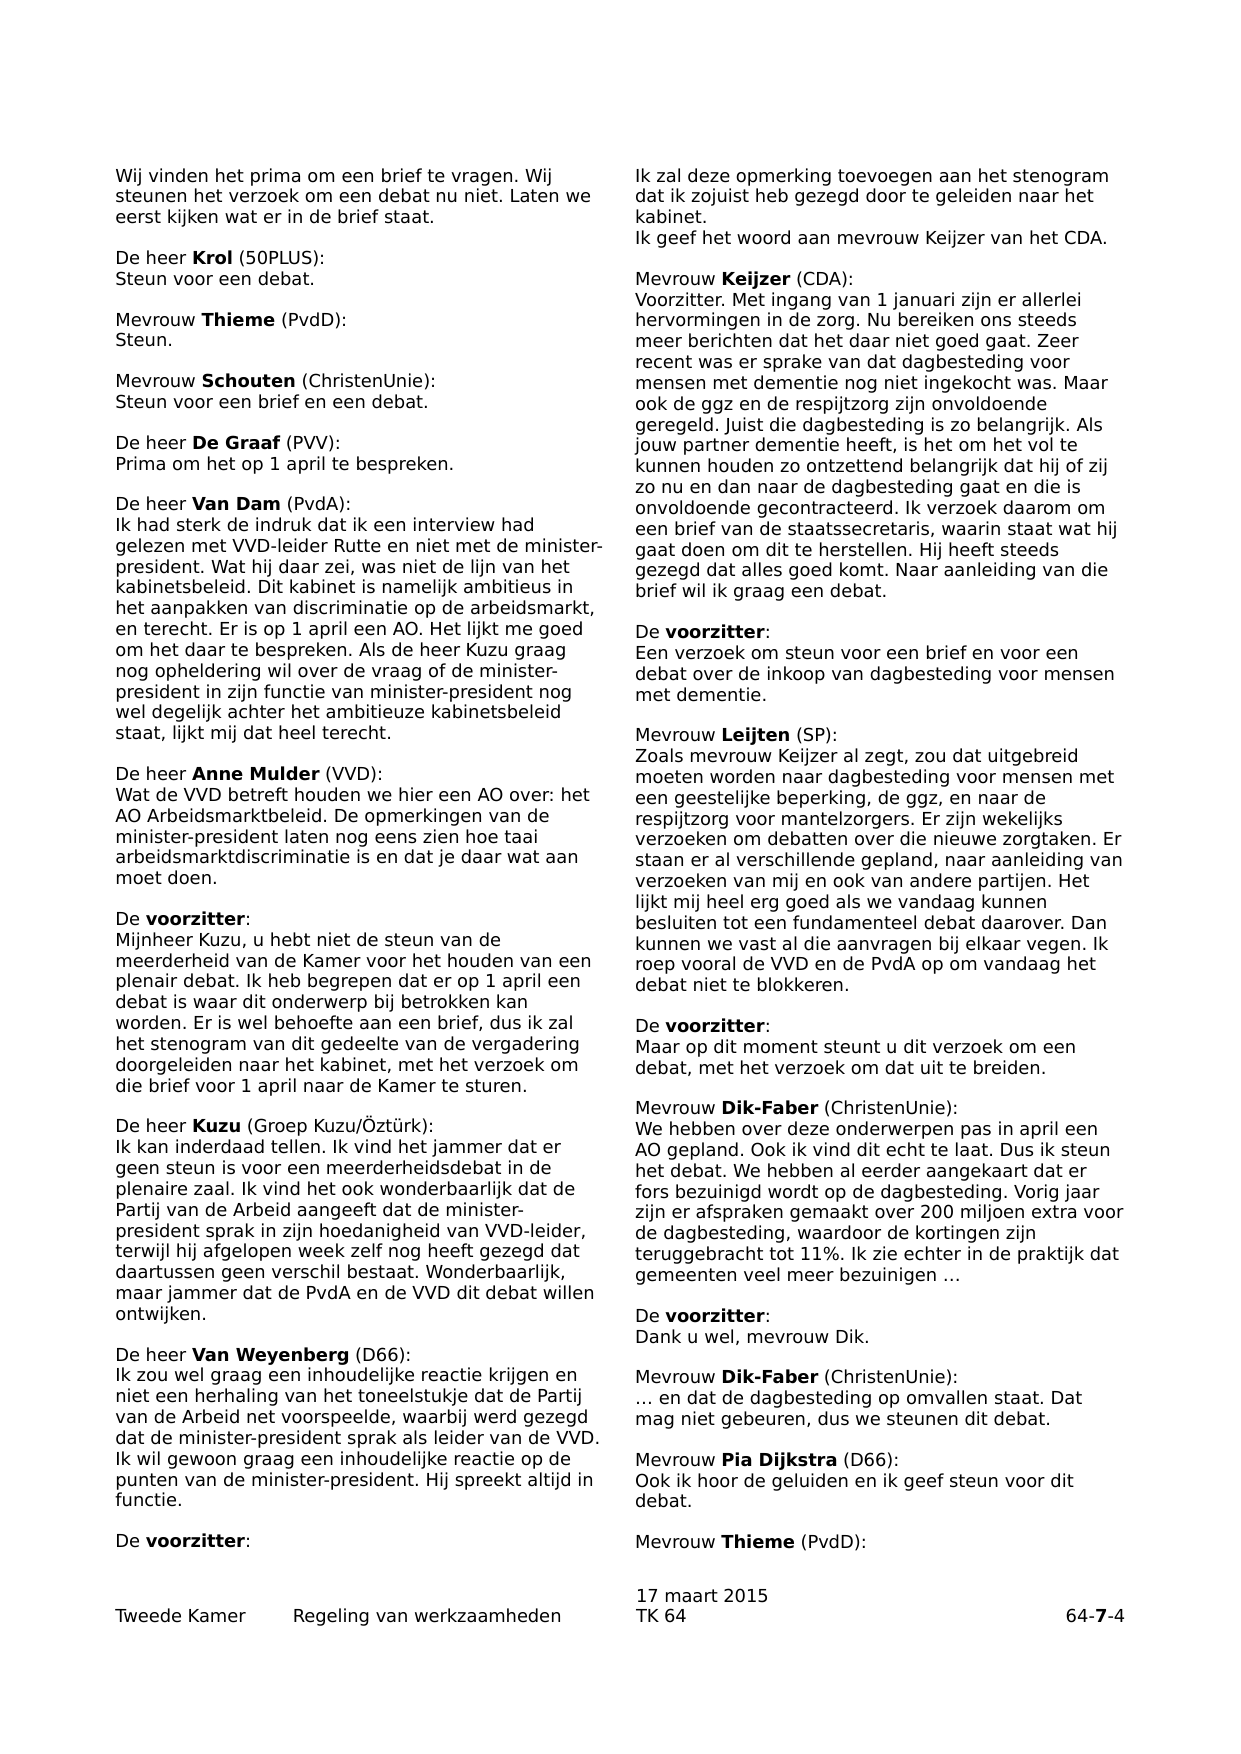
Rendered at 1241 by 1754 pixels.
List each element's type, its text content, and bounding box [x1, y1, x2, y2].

text De heer Anne Mulder (VVD): [115, 764, 605, 785]
text De heer Kuzu (Groep Kuzu/Öztürk): [115, 1116, 605, 1137]
text Dank u wel, mevrouw Dik. [635, 1326, 1125, 1347]
text Voorzitter. Met ingang van 1 januari zijn er allerlei hervormingen in de zorg. Nu bereiken ons steeds meer berichten dat het daar niet goed gaat. Zeer recent was er sprake van dat dagbesteding voor mensen met dementie nog niet ingekocht was. Maar ook de ggz en de respijtzorg zijn onvoldoende geregeld. Juist die dagbesteding is zo belangrijk. Als jouw partner dementie heeft, is het om het vol te kunnen houden zo ontzettend belangrijk dat hij of zij zo nu en dan naar de dagbesteding gaat en die is onvoldoende gecontracteerd. Ik verzoek daarom om een brief van de staatssecretaris, waarin staat wat hij gaat doen om dit te herstellen. Hij heeft steeds gezegd dat alles goed komt. Naar aanleiding van die brief wil ik graag een debat. [635, 289, 1125, 602]
text Mevrouw Thieme (PvdD): [635, 1532, 1125, 1553]
text Mevrouw Leijten (SP): [635, 725, 1125, 746]
text Wat de VVD betreft houden we hier een AO over: het AO Arbeidsmarktbeleid. De opmerkingen van de minister-president laten nog eens zien hoe taai arbeidsmarktdiscriminatie is en dat je daar wat aan moet doen. [115, 785, 605, 889]
text De voorzitter: [115, 909, 605, 929]
text Zoals mevrouw Keijzer al zegt, zou dat uitgebreid moeten worden naar dagbesteding voor mensen met een geestelijke beperking, de ggz, en naar de respijtzorg voor mantelzorgers. Er zijn wekelijks verzoeken om debatten over die nieuwe zorgtaken. Er staan er al verschillende gepland, naar aanleiding van verzoeken van mij en ook van andere partijen. Het lijkt mij heel erg goed als we vandaag kunnen besluiten tot een fundamenteel debat daarover. Dan kunnen we vast al die aanvragen bij elkaar vegen. Ik roep vooral de VVD en de PvdA op om vandaag het debat niet te blokkeren. [635, 746, 1125, 996]
text De heer Van Weyenberg (D66): [115, 1344, 605, 1365]
text Ik geef het woord aan mevrouw Keijzer van het CDA. [635, 228, 1125, 249]
text Wij vinden het prima om een brief te vragen. Wij steunen het verzoek om een debat nu niet. Laten we eerst kijken wat er in de brief staat. [115, 165, 605, 228]
text De voorzitter: [635, 622, 1125, 643]
text De voorzitter: [635, 1016, 1125, 1037]
text Mevrouw Schouten (ChristenUnie): [115, 371, 605, 392]
text Maar op dit moment steunt u dit verzoek om een debat, met het verzoek om dat uit te breiden. [635, 1037, 1125, 1078]
text Mevrouw Keijzer (CDA): [635, 269, 1125, 289]
text De voorzitter: [115, 1531, 605, 1552]
text Steun voor een debat. [115, 268, 605, 289]
text Mevrouw Dik-Faber (ChristenUnie): [635, 1098, 1125, 1119]
text Mijnheer Kuzu, u hebt niet de steun van de meerderheid van de Kamer voor het houden van een plenair debat. Ik heb begrepen dat er op 1 april een debat is waar dit onderwerp bij betrokken kan worden. Er is wel behoefte aan een brief, dus ik zal het stenogram van dit gedeelte van de vergadering doorgeleiden naar het kabinet, met het verzoek om die brief voor 1 april naar de Kamer te sturen. [115, 929, 605, 1096]
text Ik zal deze opmerking toevoegen aan het stenogram dat ik zojuist heb gezegd door te geleiden naar het kabinet. [635, 165, 1125, 228]
text Een verzoek om steun voor een brief en voor een debat over de inkoop van dagbesteding voor mensen met dementie. [635, 643, 1125, 705]
text Ik zou wel graag een inhoudelijke reactie krijgen en niet een herhaling van het toneelstukje dat de Partij van de Arbeid net voorspeelde, waarbij werd gezegd dat de minister-president sprak als leider van de VVD. Ik wil gewoon graag een inhoudelijke reactie op de punten van de minister-president. Hij spreekt altijd in functie. [115, 1365, 605, 1511]
text … en dat de dagbesteding op omvallen staat. Dat mag niet gebeuren, dus we steunen dit debat. [635, 1388, 1125, 1429]
text Mevrouw Thieme (PvdD): [115, 309, 605, 330]
text Mevrouw Dik-Faber (ChristenUnie): [635, 1367, 1125, 1388]
text Steun voor een brief en een debat. [115, 392, 605, 412]
text Prima om het op 1 april te bespreken. [115, 453, 605, 474]
text De heer De Graaf (PVV): [115, 432, 605, 453]
text Ik kan inderdaad tellen. Ik vind het jammer dat er geen steun is voor een meerderheidsdebat in de plenaire zaal. Ik vind het ook wonderbaarlijk dat de Partij van de Arbeid aangeeft dat de minister-president sprak in zijn hoedanigheid van VVD-leider, terwijl hij afgelopen week zelf nog heeft gezegd dat daartussen geen verschil bestaat. Wonderbaarlijk, maar jammer dat de PvdA en de VVD dit debat willen ontwijken. [115, 1137, 605, 1324]
text Mevrouw Pia Dijkstra (D66): [635, 1449, 1125, 1470]
text We hebben over deze onderwerpen pas in april een AO gepland. Ook ik vind dit echt te laat. Dus ik steun het debat. We hebben al eerder aangekaart dat er fors bezuinigd wordt op de dagbesteding. Vorig jaar zijn er afspraken gemaakt over 200 miljoen extra voor de dagbesteding, waardoor de kortingen zijn teruggebracht tot 11%. Ik zie echter in de praktijk dat gemeenten veel meer bezuinigen … [635, 1119, 1125, 1286]
text Ik had sterk de indruk dat ik een interview had gelezen met VVD-leider Rutte en niet met de minister-president. Wat hij daar zei, was niet de lijn van het kabinetsbeleid. Dit kabinet is namelijk ambitieus in het aanpakken van discriminatie op de arbeidsmarkt, en terecht. Er is op 1 april een AO. Het lijkt me goed om het daar te bespreken. Als de heer Kuzu graag nog opheldering wil over de vraag of de minister-president in zijn functie van minister-president nog wel degelijk achter het ambitieuze kabinetsbeleid staat, lijkt mij dat heel terecht. [115, 515, 605, 744]
text Steun. [115, 330, 605, 351]
text De heer Van Dam (PvdA): [115, 494, 605, 515]
text De voorzitter: [635, 1306, 1125, 1326]
text Ook ik hoor de geluiden en ik geef steun voor dit debat. [635, 1470, 1125, 1512]
text De heer Krol (50PLUS): [115, 248, 605, 268]
